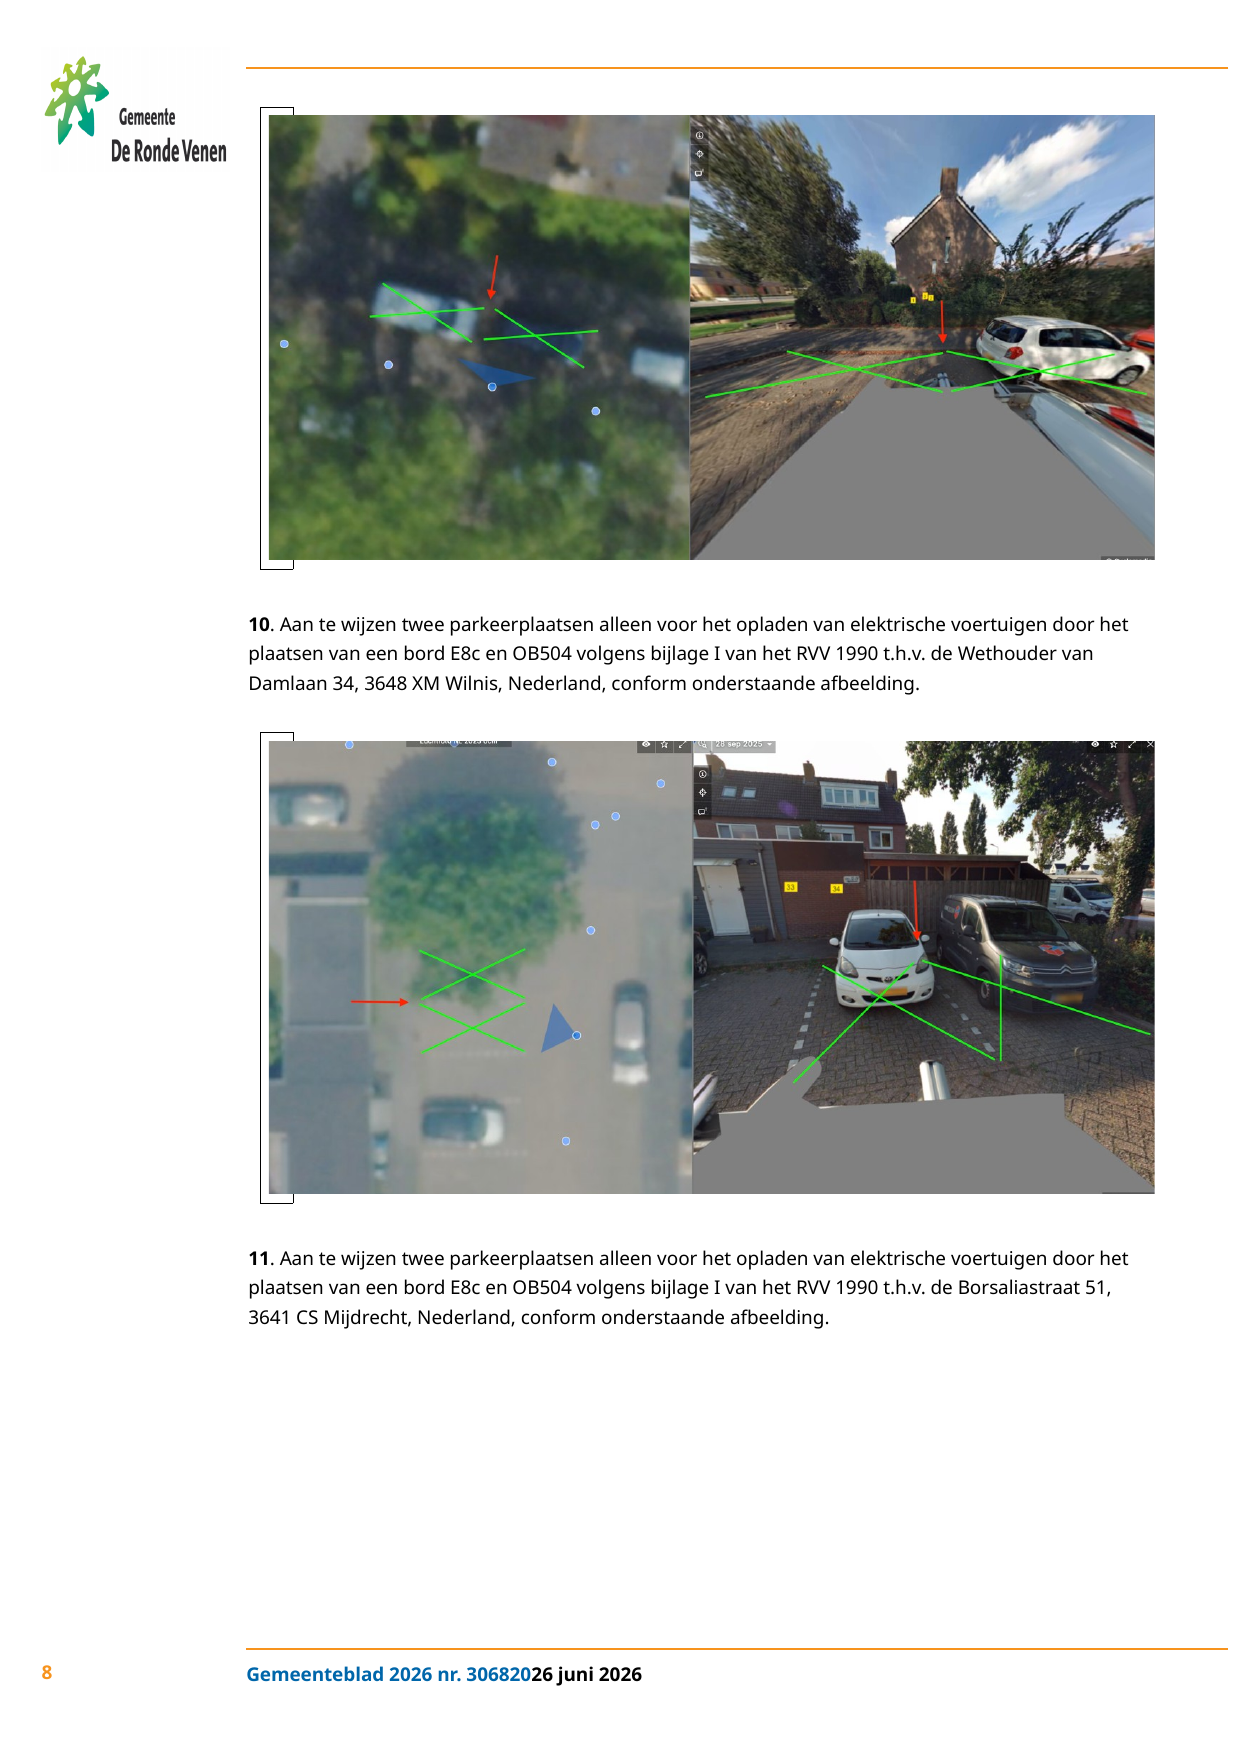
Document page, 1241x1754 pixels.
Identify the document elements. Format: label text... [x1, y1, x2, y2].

picture [268, 115, 1155, 560]
text 11. Aan te wijzen twee parkeerplaatsen alleen voor het opladen van elektrische voertuigen door het plaatsen van een bord E8c en OB504 volgens bijlage I van het RVV 1990 t.h.v. de Borsaliastraat 51, 3641 CS Mijdrecht, Nederland, conform onderstaande afbeelding. [248, 1245, 1152, 1330]
text 10. Aan te wijzen twee parkeerplaatsen alleen voor het opladen van elektrische voertuigen door het plaatsen van een bord E8c en OB504 volgens bijlage I van het RVV 1990 t.h.v. de Wethouder van Damlaan 34, 3648 XM Wilnis, Nederland, conform onderstaande afbeelding. [248, 611, 1152, 696]
picture [41, 47, 231, 172]
picture [268, 741, 1155, 1194]
